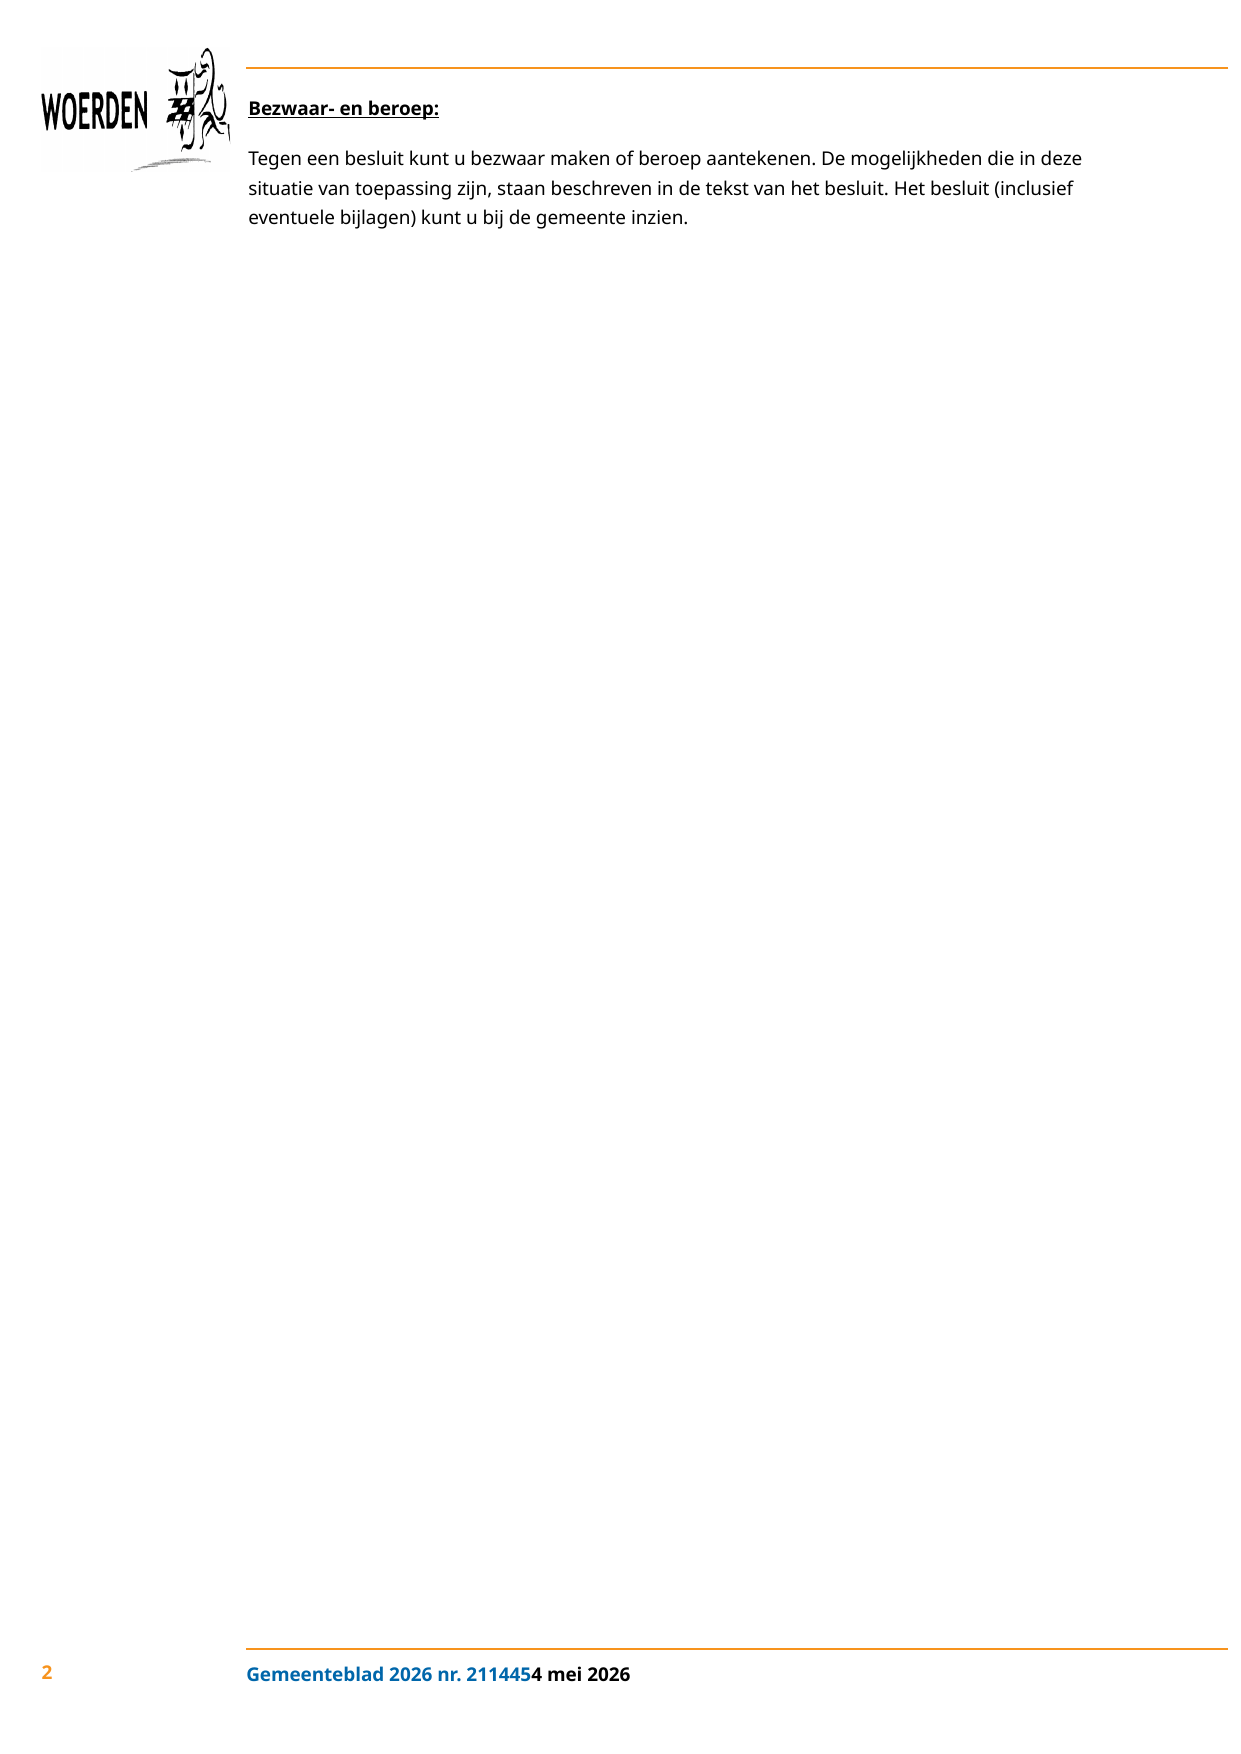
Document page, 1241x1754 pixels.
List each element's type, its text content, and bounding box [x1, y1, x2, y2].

picture [41, 47, 231, 172]
text Bezwaar- en beroep: [248, 95, 1152, 121]
text Tegen een besluit kunt u bezwaar maken of beroep aantekenen. De mogelijkheden die in deze situatie van toepassing zijn, staan beschreven in de tekst van het besluit. Het besluit (inclusief eventuele bijlagen) kunt u bij de gemeente inzien. [248, 145, 1152, 230]
